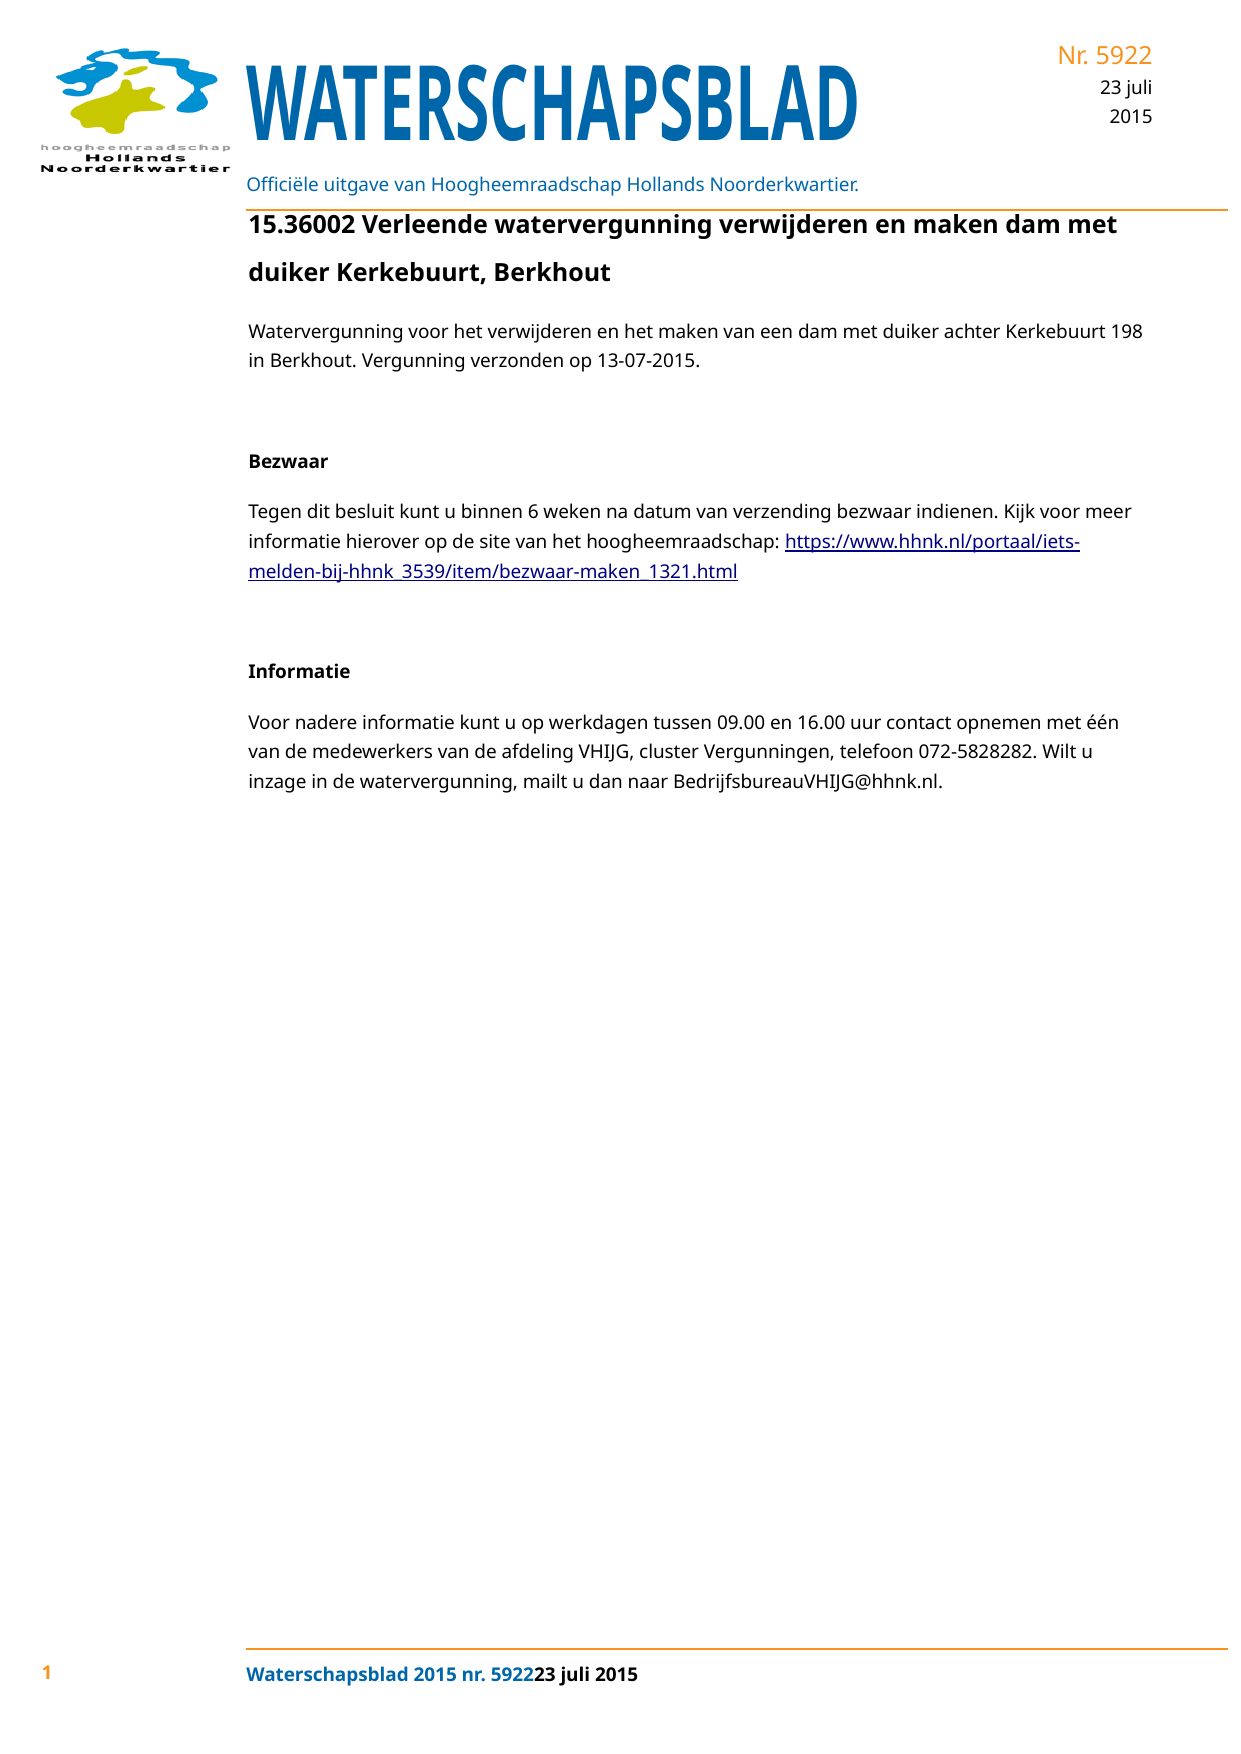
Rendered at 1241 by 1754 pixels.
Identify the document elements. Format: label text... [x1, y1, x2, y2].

text Watervergunning voor het verwijderen en het maken van een dam met duiker achter Kerkebuurt 198 in Berkhout. Vergunning verzonden op 13-07-2015. [248, 318, 1152, 373]
picture [41, 47, 231, 172]
text Bezwaar [248, 448, 1152, 474]
text 15.36002 Verleende watervergunning verwijderen en maken dam met duiker Kerkebuurt, Berkhout [248, 211, 1152, 288]
text Tegen dit besluit kunt u binnen 6 weken na datum van verzending bezwaar indienen. Kijk voor meer informatie hierover op de site van het hoogheemraadschap: https://www.hhnk.nl/portaal/iets-melden-bij-hhnk_3539/item/bezwaar-maken_1321.html [248, 499, 1152, 584]
text Voor nadere informatie kunt u op werkdagen tussen 09.00 en 16.00 uur contact opnemen met één van de medewerkers van de afdeling VHIJG, cluster Vergunningen, telefoon 072-5828282. Wilt u inzage in de watervergunning, mailt u dan naar BedrijfsbureauVHIJG@hhnk.nl. [248, 709, 1152, 794]
text Informatie [248, 659, 1152, 684]
